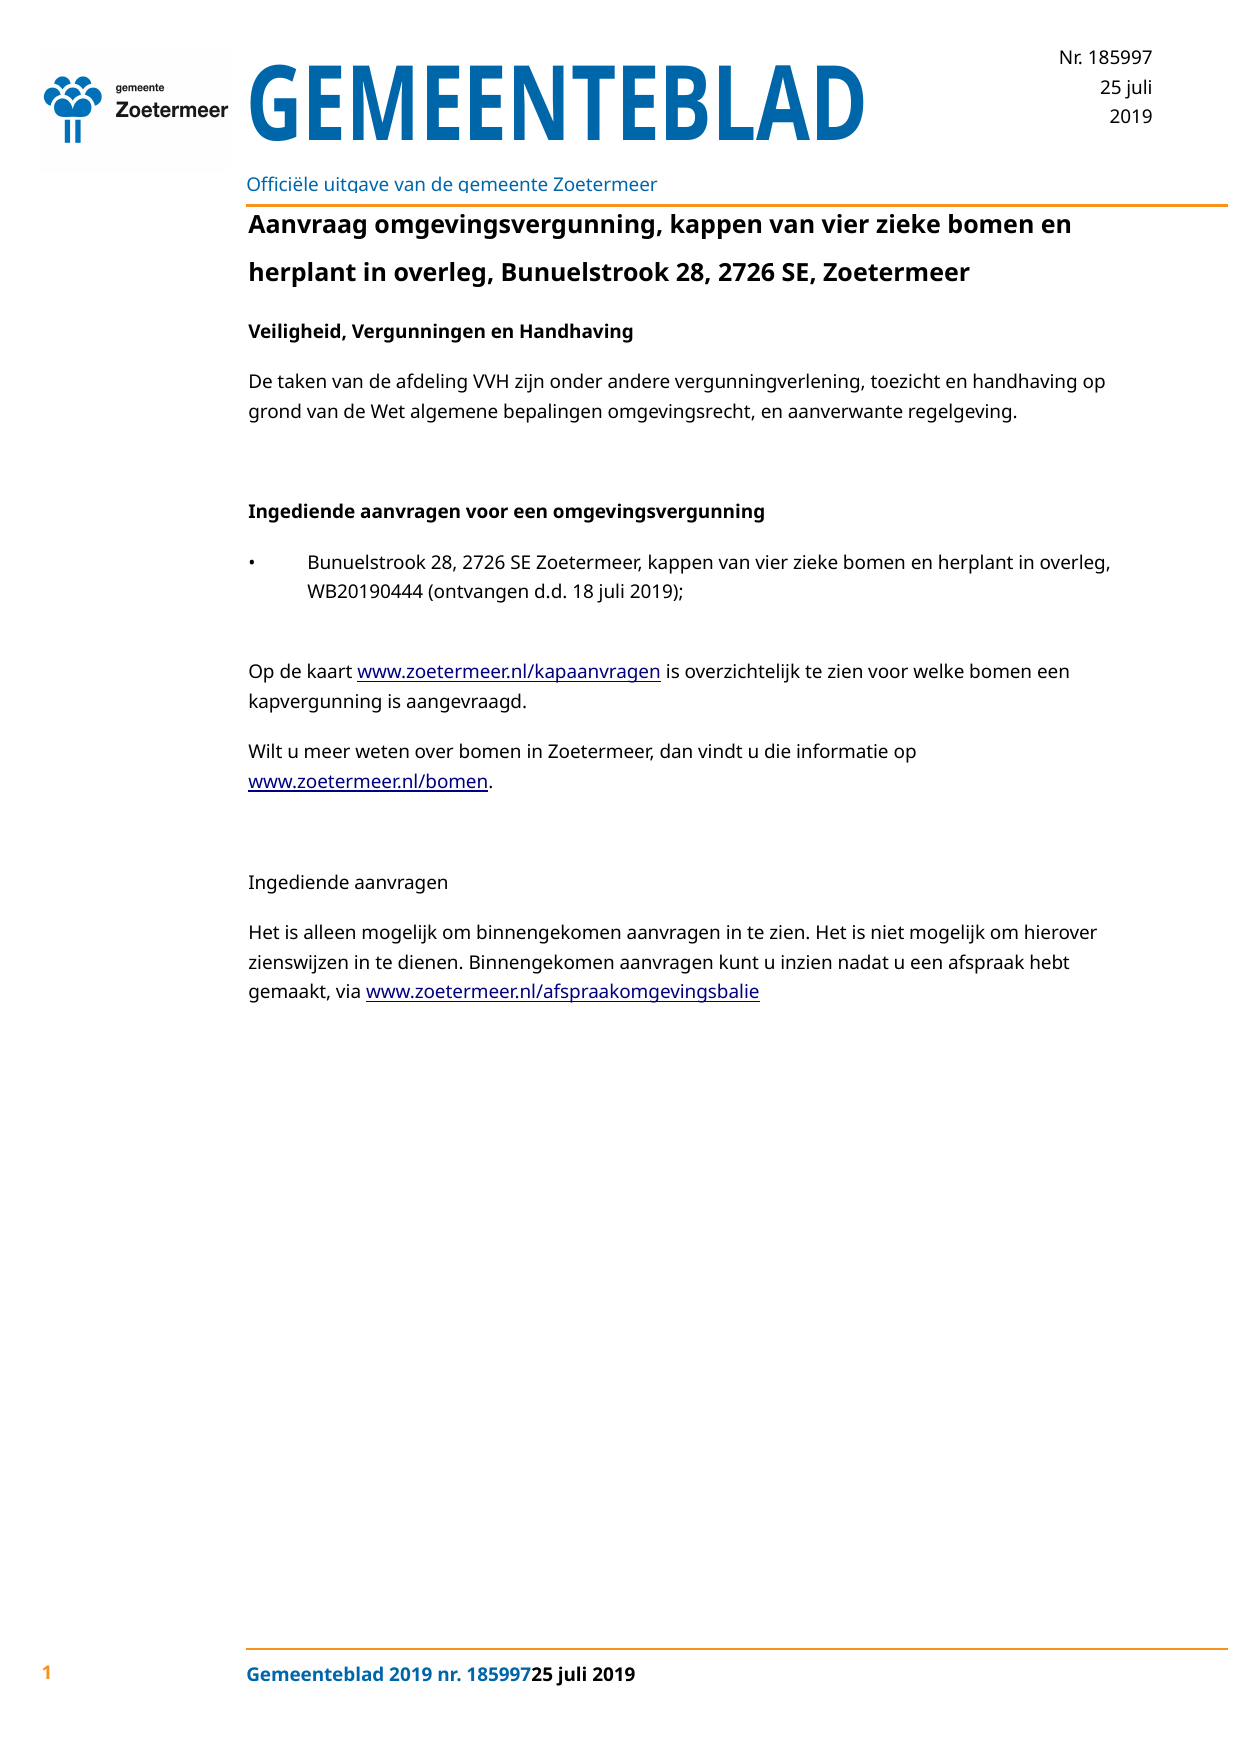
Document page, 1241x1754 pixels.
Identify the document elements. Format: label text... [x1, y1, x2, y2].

picture [41, 47, 231, 172]
list Bunuelstrook 28, 2726 SE Zoetermeer, kappen van vier zieke bomen en herplant in overleg, WB20190444 (ontvangen d.d. 18 juli 2019); [248, 549, 1152, 604]
text Aanvraag omgevingsvergunning, kappen van vier zieke bomen en herplant in overleg, Bunuelstrook 28, 2726 SE, Zoetermeer [248, 207, 1152, 288]
text Wilt u meer weten over bomen in Zoetermeer, dan vindt u die informatie op www.zoetermeer.nl/bomen. [248, 739, 1152, 794]
text De taken van de afdeling VVH zijn onder andere vergunningverlening, toezicht en handhaving op grond van de Wet algemene bepalingen omgevingsrecht, en aanverwante regelgeving. [248, 368, 1152, 424]
text Het is alleen mogelijk om binnengekomen aanvragen in te zien. Het is niet mogelijk om hierover zienswijzen in te dienen. Binnengekomen aanvragen kunt u inzien nadat u een afspraak hebt gemaakt, via www.zoetermeer.nl/afspraakomgevingsbalie [248, 919, 1152, 1004]
text Veiligheid, Vergunningen en Handhaving [248, 318, 1152, 344]
text Op de kaart www.zoetermeer.nl/kapaanvragen is overzichtelijk te zien voor welke bomen een kapvergunning is aangevraagd. [248, 659, 1152, 714]
text Ingediende aanvragen voor een omgevingsvergunning [248, 499, 1152, 524]
text Ingediende aanvragen [248, 869, 1152, 895]
